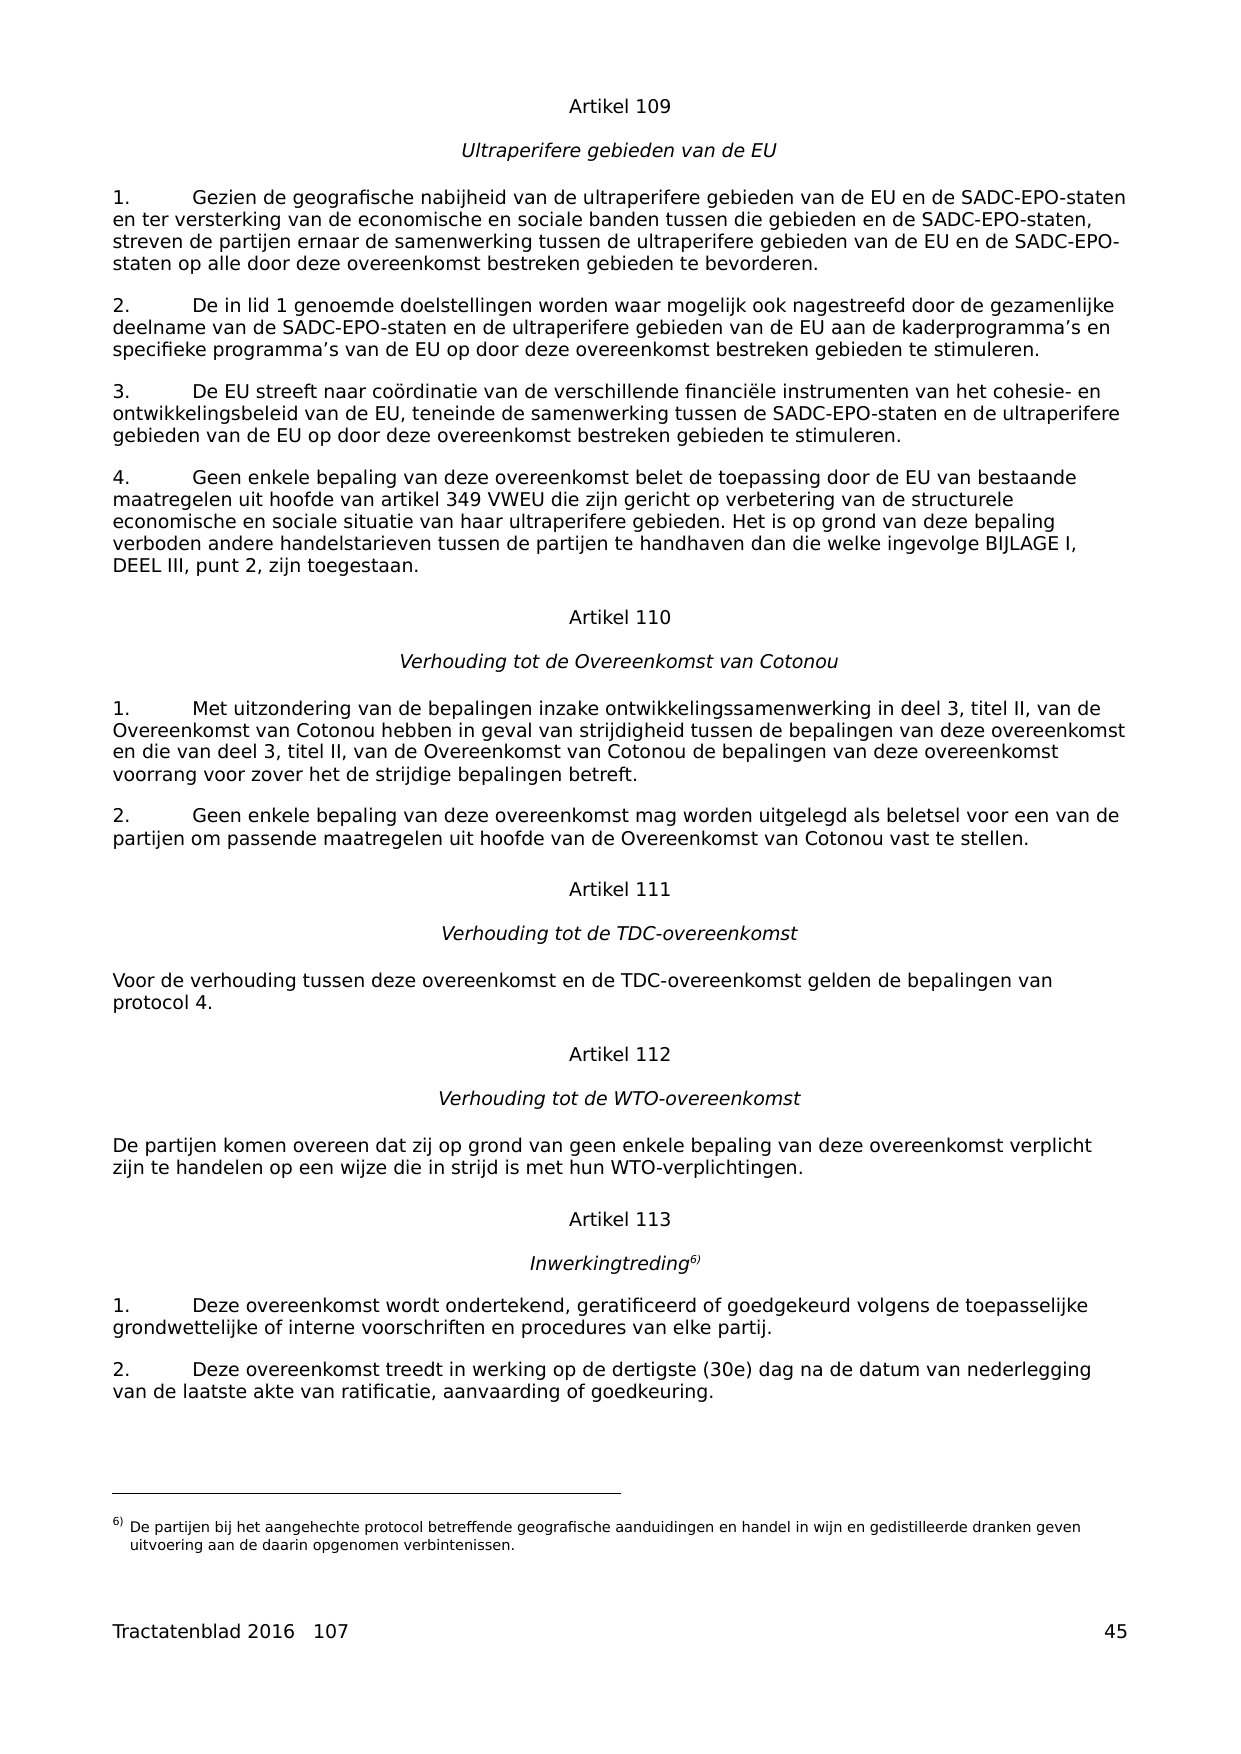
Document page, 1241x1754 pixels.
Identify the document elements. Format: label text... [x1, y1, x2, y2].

text 1. Deze overeenkomst wordt ondertekend, geratificeerd of goedgekeurd volgens de toepasselijke grondwettelijke of interne voorschriften en procedures van elke partij. [112, 1295, 1128, 1339]
subtitle Artikel 112 Verhouding tot de WTO-overeenkomst [112, 1044, 1128, 1110]
subtitle Artikel 109 Ultraperifere gebieden van de EU [112, 96, 1128, 162]
subtitle Artikel 110 Verhouding tot de Overeenkomst van Cotonou [112, 607, 1128, 672]
text 3. De EU streeft naar coördinatie van de verschillende financiële instrumenten van het cohesie- en ontwikkelingsbeleid van de EU, teneinde de samenwerking tussen de SADC-EPO-staten en de ultraperifere gebieden van de EU op door deze overeenkomst bestreken gebieden te stimuleren. [112, 381, 1128, 447]
text 2. Geen enkele bepaling van deze overeenkomst mag worden uitgelegd als beletsel voor een van de partijen om passende maatregelen uit hoofde van de Overeenkomst van Cotonou vast te stellen. [112, 805, 1128, 849]
text 1. Gezien de geografische nabijheid van de ultraperifere gebieden van de EU en de SADC-EPO-staten en ter versterking van de economische en sociale banden tussen die gebieden en de SADC-EPO-staten, streven de partijen ernaar de samenwerking tussen de ultraperifere gebieden van de EU en de SADC-EPO-staten op alle door deze overeenkomst bestreken gebieden te bevorderen. [112, 187, 1128, 275]
subtitle Artikel 111 Verhouding tot de TDC-overeenkomst [112, 879, 1128, 945]
text 2. Deze overeenkomst treedt in werking op de dertigste (30e) dag na de datum van nederlegging van de laatste akte van ratificatie, aanvaarding of goedkeuring. [112, 1359, 1128, 1403]
text De partijen bij het aangehechte protocol betreffende geografische aanduidingen en handel in wijn en gedistilleerde dranken geven uitvoering aan de daarin opgenomen verbintenissen. [112, 1515, 1128, 1554]
subtitle Artikel 113 Inwerkingtreding [112, 1209, 1128, 1275]
text 2. De in lid 1 genoemde doelstellingen worden waar mogelijk ook nagestreefd door de gezamenlijke deelname van de SADC-EPO-staten en de ultraperifere gebieden van de EU aan de kaderprogramma’s en specifieke programma’s van de EU op door deze overeenkomst bestreken gebieden te stimuleren. [112, 295, 1128, 361]
text 1. Met uitzondering van de bepalingen inzake ontwikkelingssamenwerking in deel 3, titel II, van de Overeenkomst van Cotonou hebben in geval van strijdigheid tussen de bepalingen van deze overeenkomst en die van deel 3, titel II, van de Overeenkomst van Cotonou de bepalingen van deze overeenkomst voorrang voor zover het de strijdige bepalingen betreft. [112, 697, 1128, 785]
text 4. Geen enkele bepaling van deze overeenkomst belet de toepassing door de EU van bestaande maatregelen uit hoofde van artikel 349 VWEU die zijn gericht op verbetering van de structurele economische en sociale situatie van haar ultraperifere gebieden. Het is op grond van deze bepaling verboden andere handelstarieven tussen de partijen te handhaven dan die welke ingevolge BIJLAGE I, DEEL III, punt 2, zijn toegestaan. [112, 467, 1128, 577]
text Voor de verhouding tussen deze overeenkomst en de TDC-overeenkomst gelden de bepalingen van protocol 4. [112, 970, 1128, 1014]
text De partijen komen overeen dat zij op grond van geen enkele bepaling van deze overeenkomst verplicht zijn te handelen op een wijze die in strijd is met hun WTO-verplichtingen. [112, 1135, 1128, 1179]
